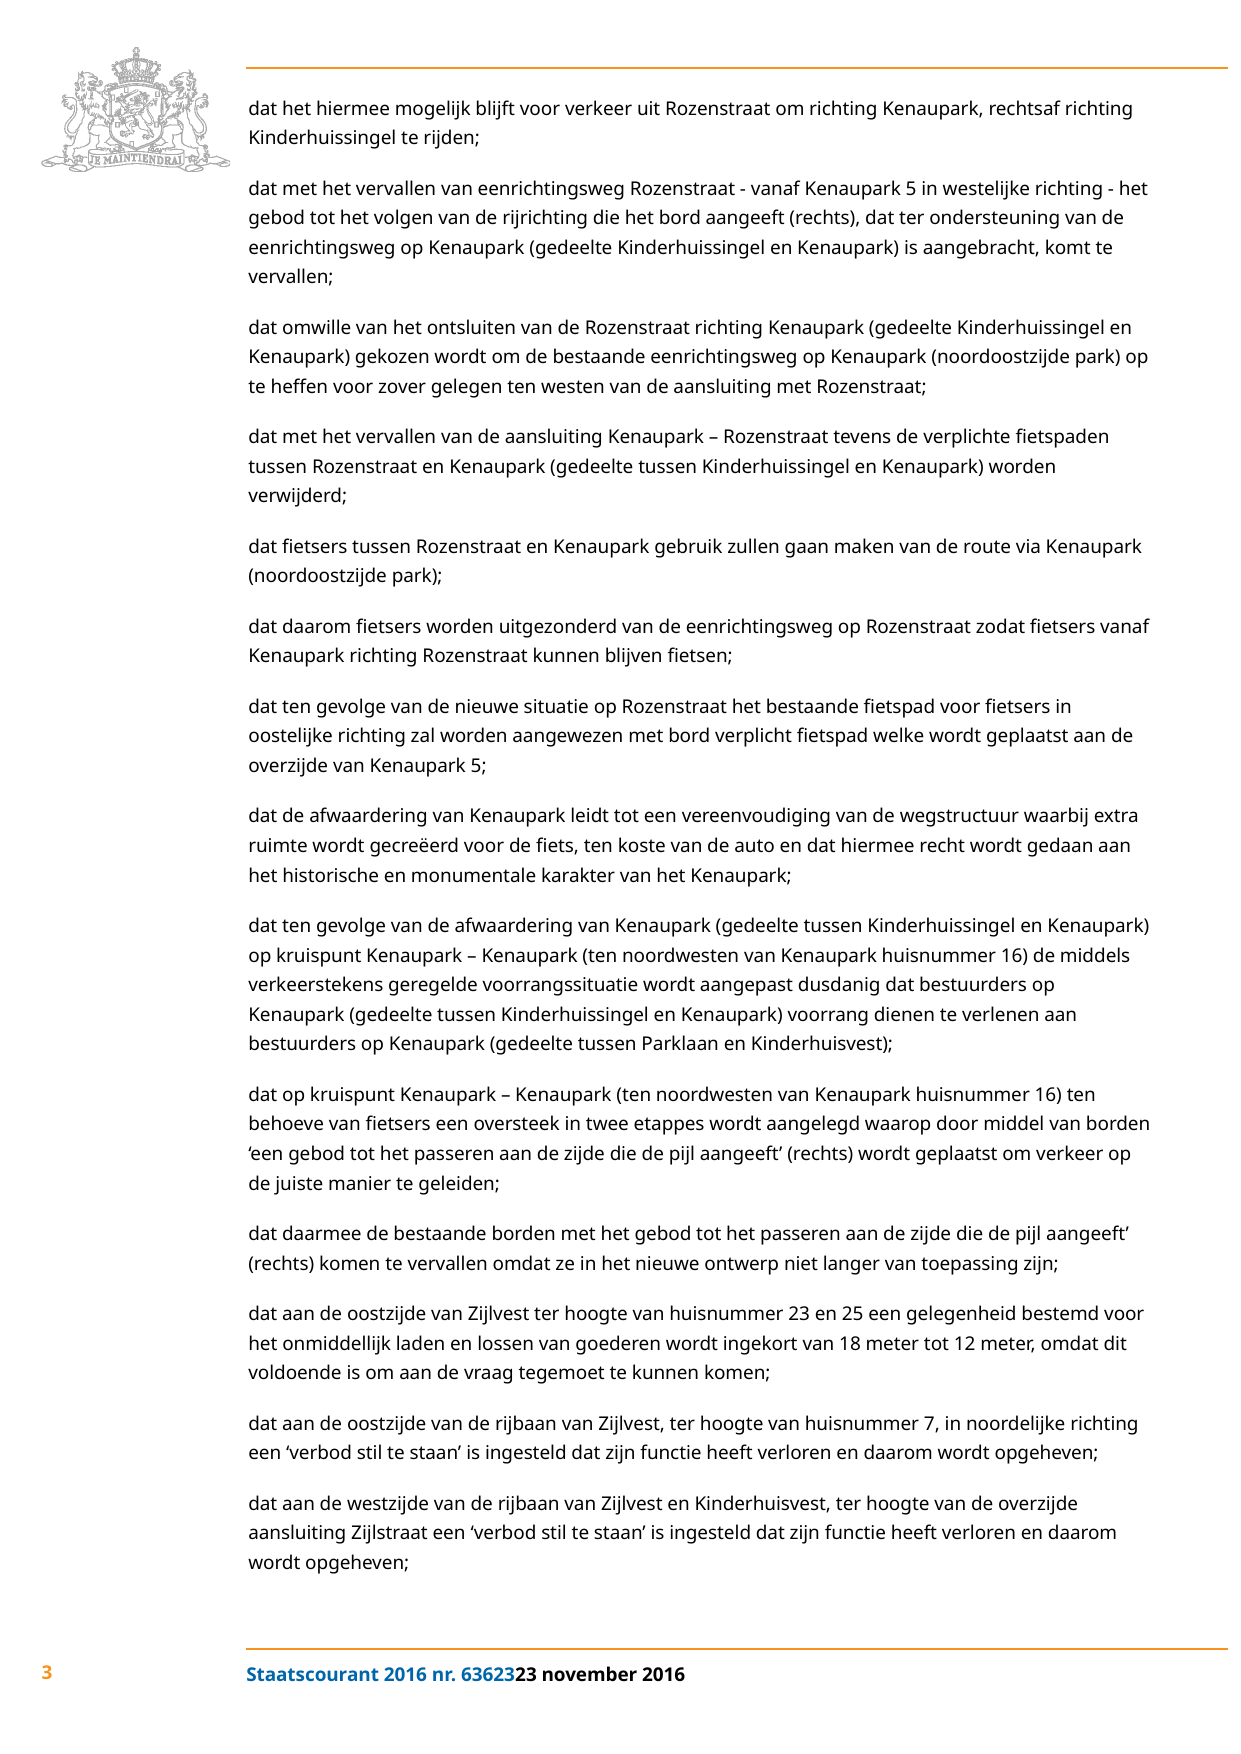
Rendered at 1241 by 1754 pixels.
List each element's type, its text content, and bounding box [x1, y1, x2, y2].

text dat de afwaardering van Kenaupark leidt tot een vereenvoudiging van de wegstructuur waarbij extra ruimte wordt gecreëerd voor de fiets, ten koste van de auto en dat hiermee recht wordt gedaan aan het historische en monumentale karakter van het Kenaupark; [248, 803, 1152, 888]
text dat met het vervallen van eenrichtingsweg Rozenstraat - vanaf Kenaupark 5 in westelijke richting - het gebod tot het volgen van de rijrichting die het bord aangeeft (rechts), dat ter ondersteuning van de eenrichtingsweg op Kenaupark (gedeelte Kinderhuissingel en Kenaupark) is aangebracht, komt te vervallen; [248, 175, 1152, 289]
text dat aan de westzijde van de rijbaan van Zijlvest en Kinderhuisvest, ter hoogte van de overzijde aansluiting Zijlstraat een ‘verbod stil te staan’ is ingesteld dat zijn functie heeft verloren en daarom wordt opgeheven; [248, 1490, 1152, 1575]
text dat ten gevolge van de nieuwe situatie op Rozenstraat het bestaande fietspad voor fietsers in oostelijke richting zal worden aangewezen met bord verplicht fietspad welke wordt geplaatst aan de overzijde van Kenaupark 5; [248, 693, 1152, 778]
text dat omwille van het ontsluiten van de Rozenstraat richting Kenaupark (gedeelte Kinderhuissingel en Kenaupark) gekozen wordt om de bestaande eenrichtingsweg op Kenaupark (noordoostzijde park) op te heffen voor zover gelegen ten westen van de aansluiting met Rozenstraat; [248, 314, 1152, 399]
text dat met het vervallen van de aansluiting Kenaupark – Rozenstraat tevens de verplichte fietspaden tussen Rozenstraat en Kenaupark (gedeelte tussen Kinderhuissingel en Kenaupark) worden verwijderd; [248, 423, 1152, 508]
picture [41, 47, 231, 172]
text dat daarmee de bestaande borden met het gebod tot het passeren aan de zijde die de pijl aangeeft’ (rechts) komen te vervallen omdat ze in het nieuwe ontwerp niet langer van toepassing zijn; [248, 1220, 1152, 1276]
text dat op kruispunt Kenaupark – Kenaupark (ten noordwesten van Kenaupark huisnummer 16) ten behoeve van fietsers een oversteek in twee etappes wordt aangelegd waarop door middel van borden ‘een gebod tot het passeren aan de zijde die de pijl aangeeft’ (rechts) wordt geplaatst om verkeer op de juiste manier te geleiden; [248, 1081, 1152, 1196]
text dat aan de oostzijde van de rijbaan van Zijlvest, ter hoogte van huisnummer 7, in noordelijke richting een ‘verbod stil te staan’ is ingesteld dat zijn functie heeft verloren en daarom wordt opgeheven; [248, 1410, 1152, 1465]
text dat daarom fietsers worden uitgezonderd van de eenrichtingsweg op Rozenstraat zodat fietsers vanaf Kenaupark richting Rozenstraat kunnen blijven fietsen; [248, 613, 1152, 668]
text dat het hiermee mogelijk blijft voor verkeer uit Rozenstraat om richting Kenaupark, rechtsaf richting Kinderhuissingel te rijden; [248, 95, 1152, 150]
text dat aan de oostzijde van Zijlvest ter hoogte van huisnummer 23 en 25 een gelegenheid bestemd voor het onmiddellijk laden en lossen van goederen wordt ingekort van 18 meter tot 12 meter, omdat dit voldoende is om aan de vraag tegemoet te kunnen komen; [248, 1300, 1152, 1385]
text dat ten gevolge van de afwaardering van Kenaupark (gedeelte tussen Kinderhuissingel en Kenaupark) op kruispunt Kenaupark – Kenaupark (ten noordwesten van Kenaupark huisnummer 16) de middels verkeerstekens geregelde voorrangssituatie wordt aangepast dusdanig dat bestuurders op Kenaupark (gedeelte tussen Kinderhuissingel en Kenaupark) voorrang dienen te verlenen aan bestuurders op Kenaupark (gedeelte tussen Parklaan en Kinderhuisvest); [248, 912, 1152, 1056]
text dat fietsers tussen Rozenstraat en Kenaupark gebruik zullen gaan maken van de route via Kenaupark (noordoostzijde park); [248, 533, 1152, 588]
